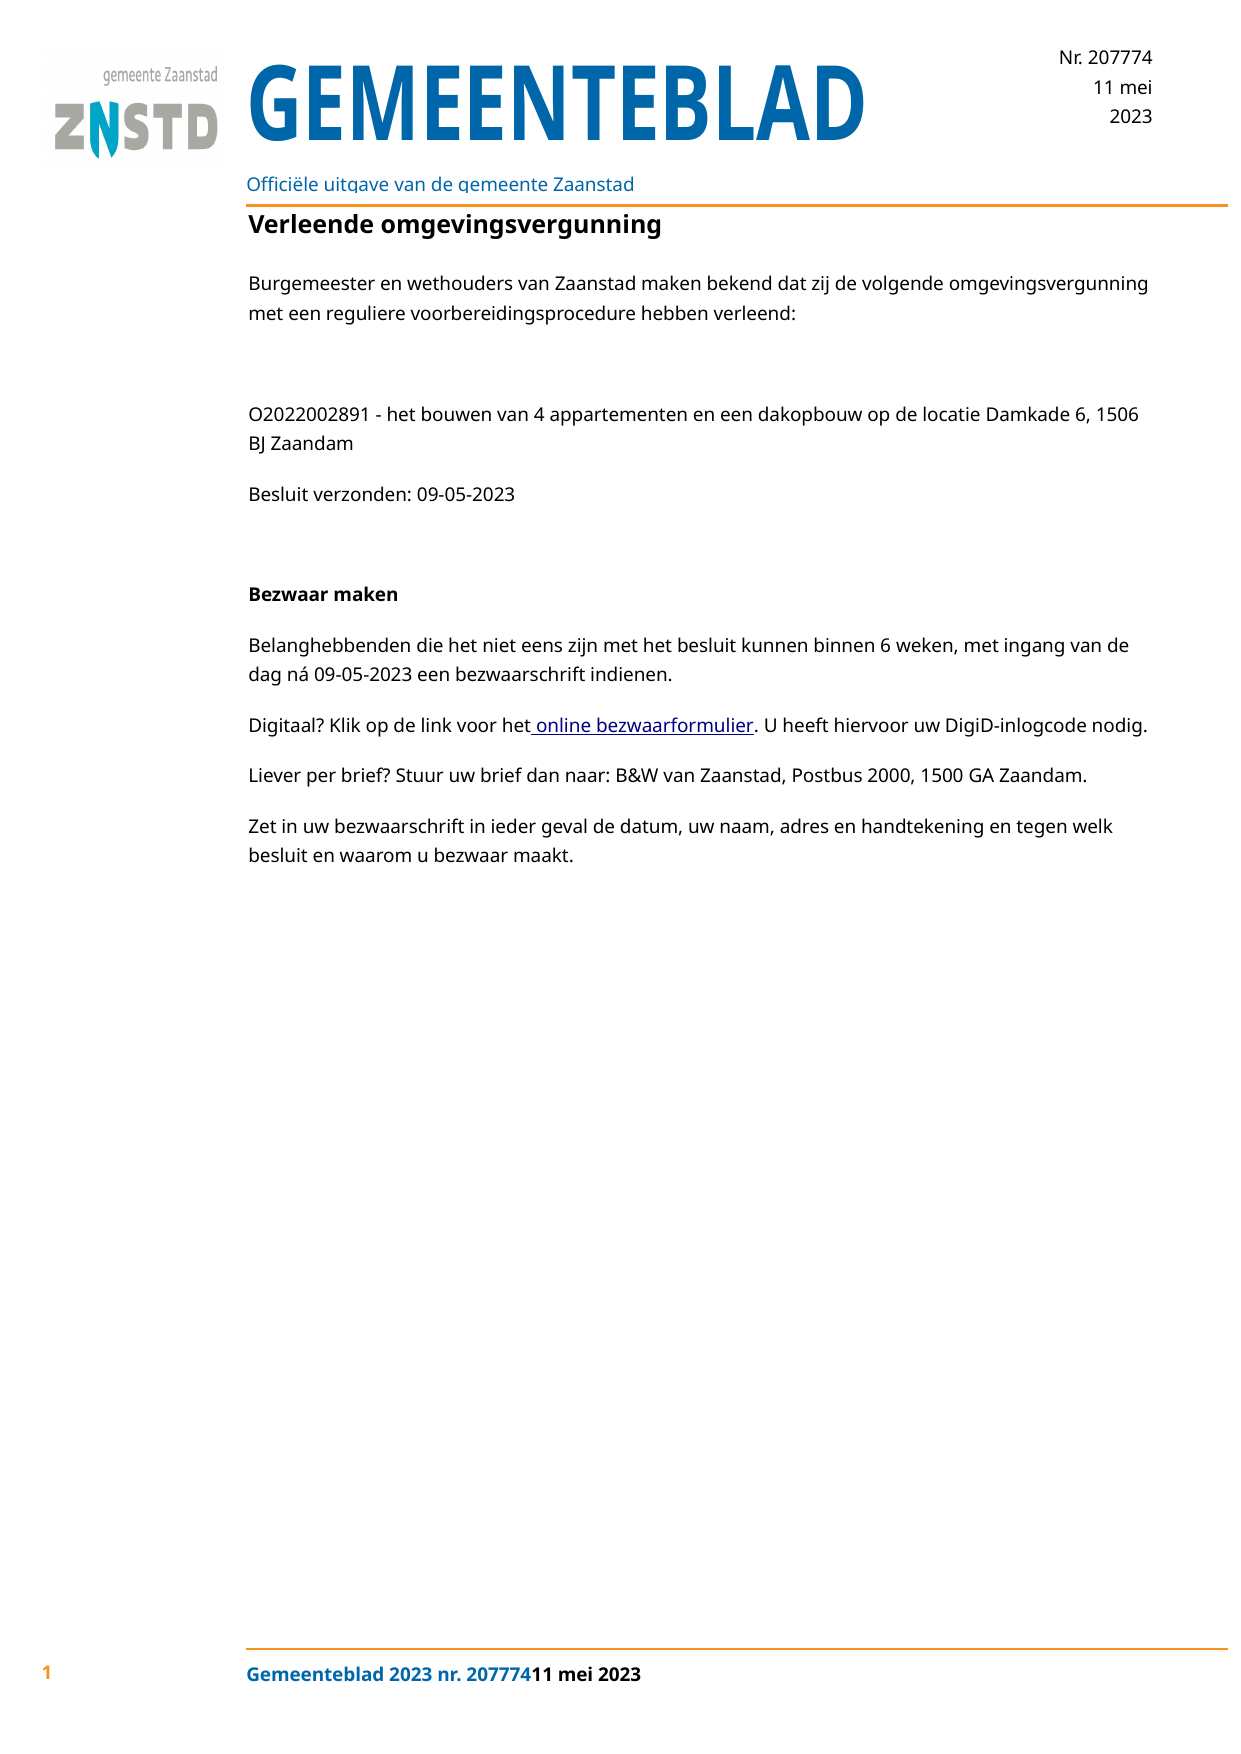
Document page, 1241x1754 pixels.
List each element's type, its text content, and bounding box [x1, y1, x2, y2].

text O2022002891 - het bouwen van 4 appartementen en een dakopbouw op de locatie Damkade 6, 1506 BJ Zaandam [248, 401, 1152, 456]
text Burgemeester en wethouders van Zaanstad maken bekend dat zij de volgende omgevingsvergunning met een reguliere voorbereidingsprocedure hebben verleend: [248, 270, 1152, 326]
text Verleende omgevingsvergunning [248, 207, 1152, 241]
text Belanghebbenden die het niet eens zijn met het besluit kunnen binnen 6 weken, met ingang van de dag ná 09-05-2023 een bezwaarschrift indienen. [248, 632, 1152, 687]
text Besluit verzonden: 09-05-2023 [248, 481, 1152, 506]
text Digitaal? Klik op de link voor het online bezwaarformulier. U heeft hiervoor uw DigiD-inlogcode nodig. [248, 712, 1152, 738]
text Liever per brief? Stuur uw brief dan naar: B&W van Zaanstad, Postbus 2000, 1500 GA Zaandam. [248, 762, 1152, 788]
picture [41, 47, 231, 172]
text Zet in uw bezwaarschrift in ieder geval de datum, uw naam, adres en handtekening en tegen welk besluit en waarom u bezwaar maakt. [248, 813, 1152, 868]
text Bezwaar maken [248, 582, 1152, 607]
